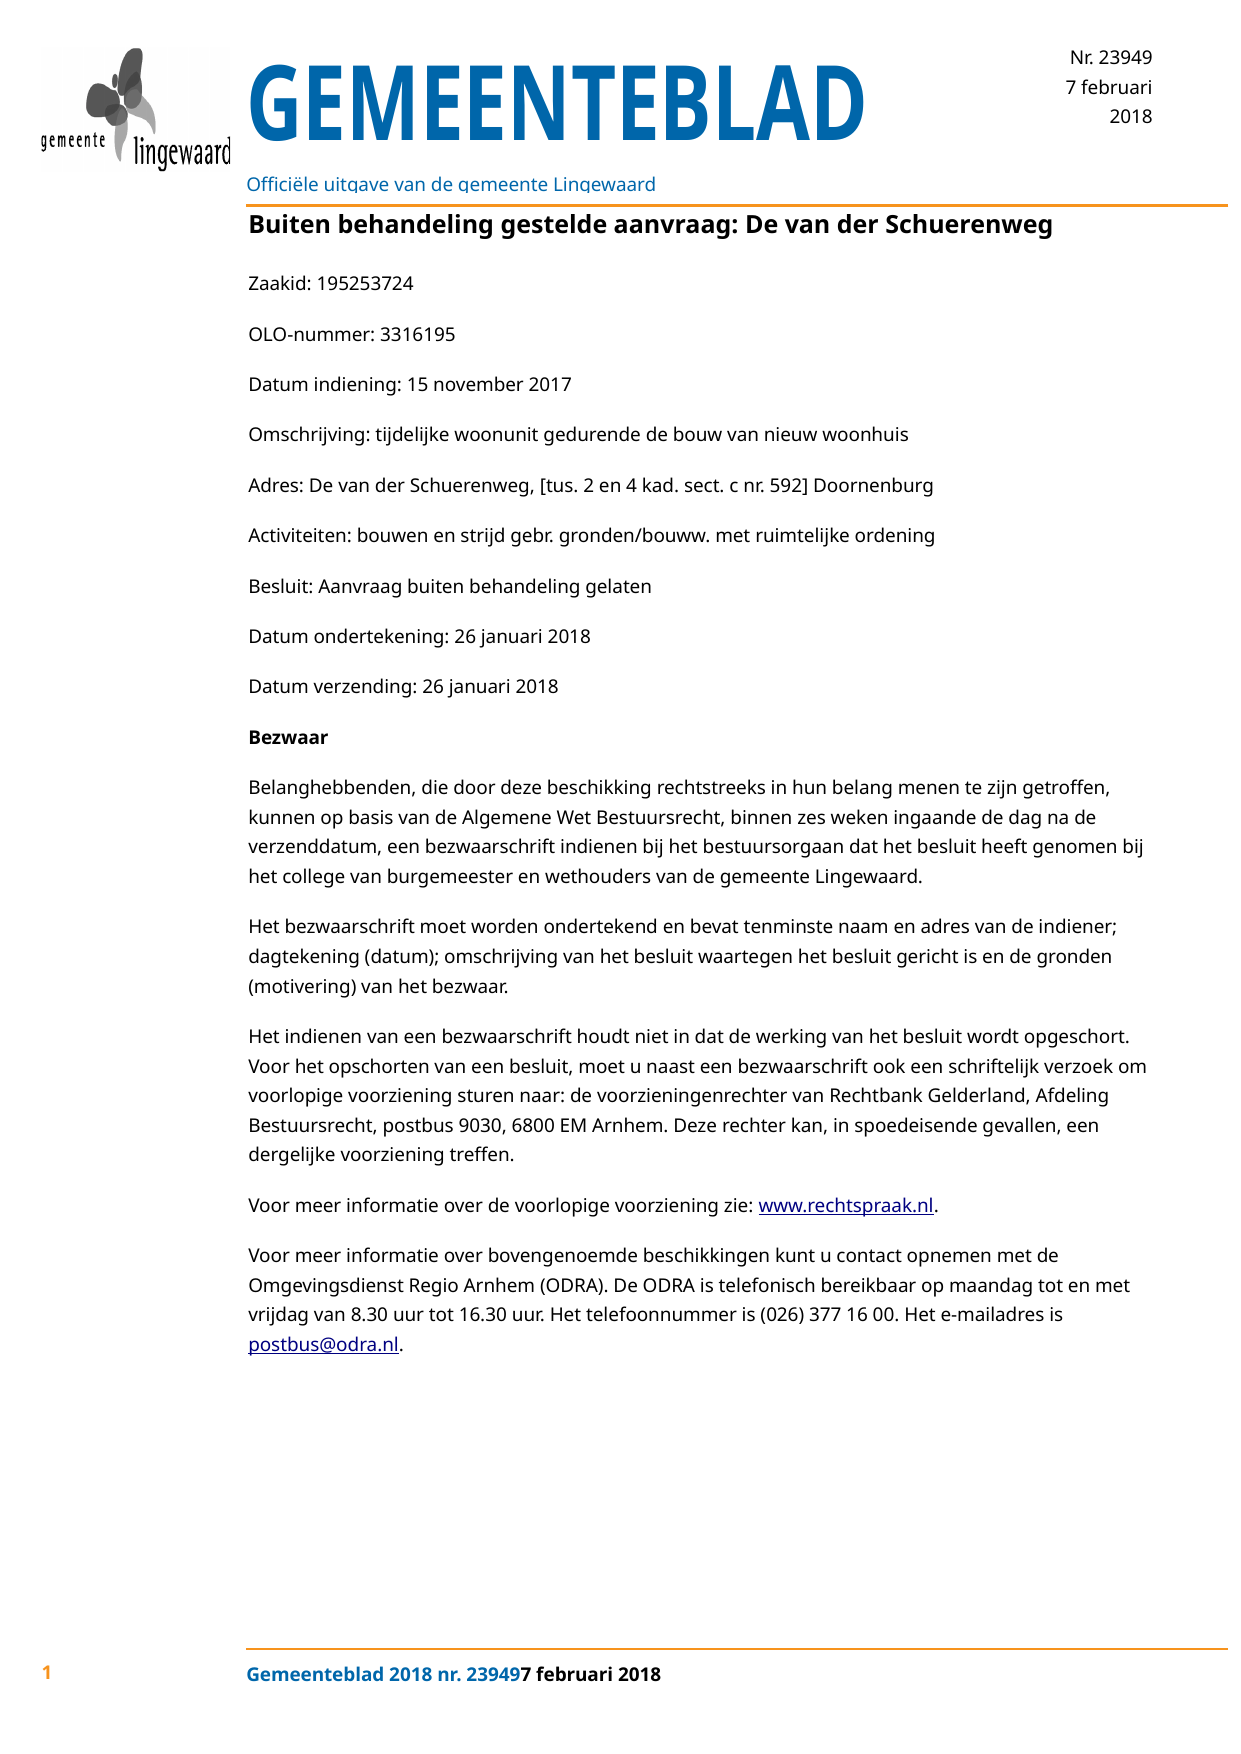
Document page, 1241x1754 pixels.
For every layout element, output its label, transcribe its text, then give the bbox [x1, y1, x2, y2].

text Bezwaar [248, 724, 1152, 750]
text Belanghebbenden, die door deze beschikking rechtstreeks in hun belang menen te zijn getroffen, kunnen op basis van de Algemene Wet Bestuursrecht, binnen zes weken ingaande de dag na de verzenddatum, een bezwaarschrift indienen bij het bestuursorgaan dat het besluit heeft genomen bij het college van burgemeester en wethouders van de gemeente Lingewaard. [248, 774, 1152, 889]
text Datum indiening: 15 november 2017 [248, 371, 1152, 397]
text Omschrijving: tijdelijke woonunit gedurende de bouw van nieuw woonhuis [248, 422, 1152, 447]
text Datum ondertekening: 26 januari 2018 [248, 623, 1152, 649]
text Het indienen van een bezwaarschrift houdt niet in dat de werking van het besluit wordt opgeschort. Voor het opschorten van een besluit, moet u naast een bezwaarschrift ook een schriftelijk verzoek om voorlopige voorziening sturen naar: de voorzieningenrechter van Rechtbank Gelderland, Afdeling Bestuursrecht, postbus 9030, 6800 EM Arnhem. Deze rechter kan, in spoedeisende gevallen, een dergelijke voorziening treffen. [248, 1023, 1152, 1167]
text Zaakid: 195253724 [248, 270, 1152, 296]
text OLO-nummer: 3316195 [248, 321, 1152, 346]
text Voor meer informatie over bovengenoemde beschikkingen kunt u contact opnemen met de Omgevingsdienst Regio Arnhem (ODRA). De ODRA is telefonisch bereikbaar op maandag tot en met vrijdag van 8.30 uur tot 16.30 uur. Het telefoonnummer is (026) 377 16 00. Het e-mailadres is postbus@odra.nl. [248, 1242, 1152, 1357]
text Het bezwaarschrift moet worden ondertekend en bevat tenminste naam en adres van de indiener; dagtekening (datum); omschrijving van het besluit waartegen het besluit gericht is en de gronden (motivering) van het bezwaar. [248, 914, 1152, 998]
text Activiteiten: bouwen en strijd gebr. gronden/bouww. met ruimtelijke ordening [248, 522, 1152, 548]
text Buiten behandeling gestelde aanvraag: De van der Schuerenweg [248, 207, 1152, 241]
picture [41, 47, 231, 172]
text Adres: De van der Schuerenweg, [tus. 2 en 4 kad. sect. c nr. 592] Doornenburg [248, 472, 1152, 498]
text Voor meer informatie over de voorlopige voorziening zie: www.rechtspraak.nl. [248, 1192, 1152, 1218]
text Datum verzending: 26 januari 2018 [248, 674, 1152, 699]
text Besluit: Aanvraag buiten behandeling gelaten [248, 573, 1152, 598]
